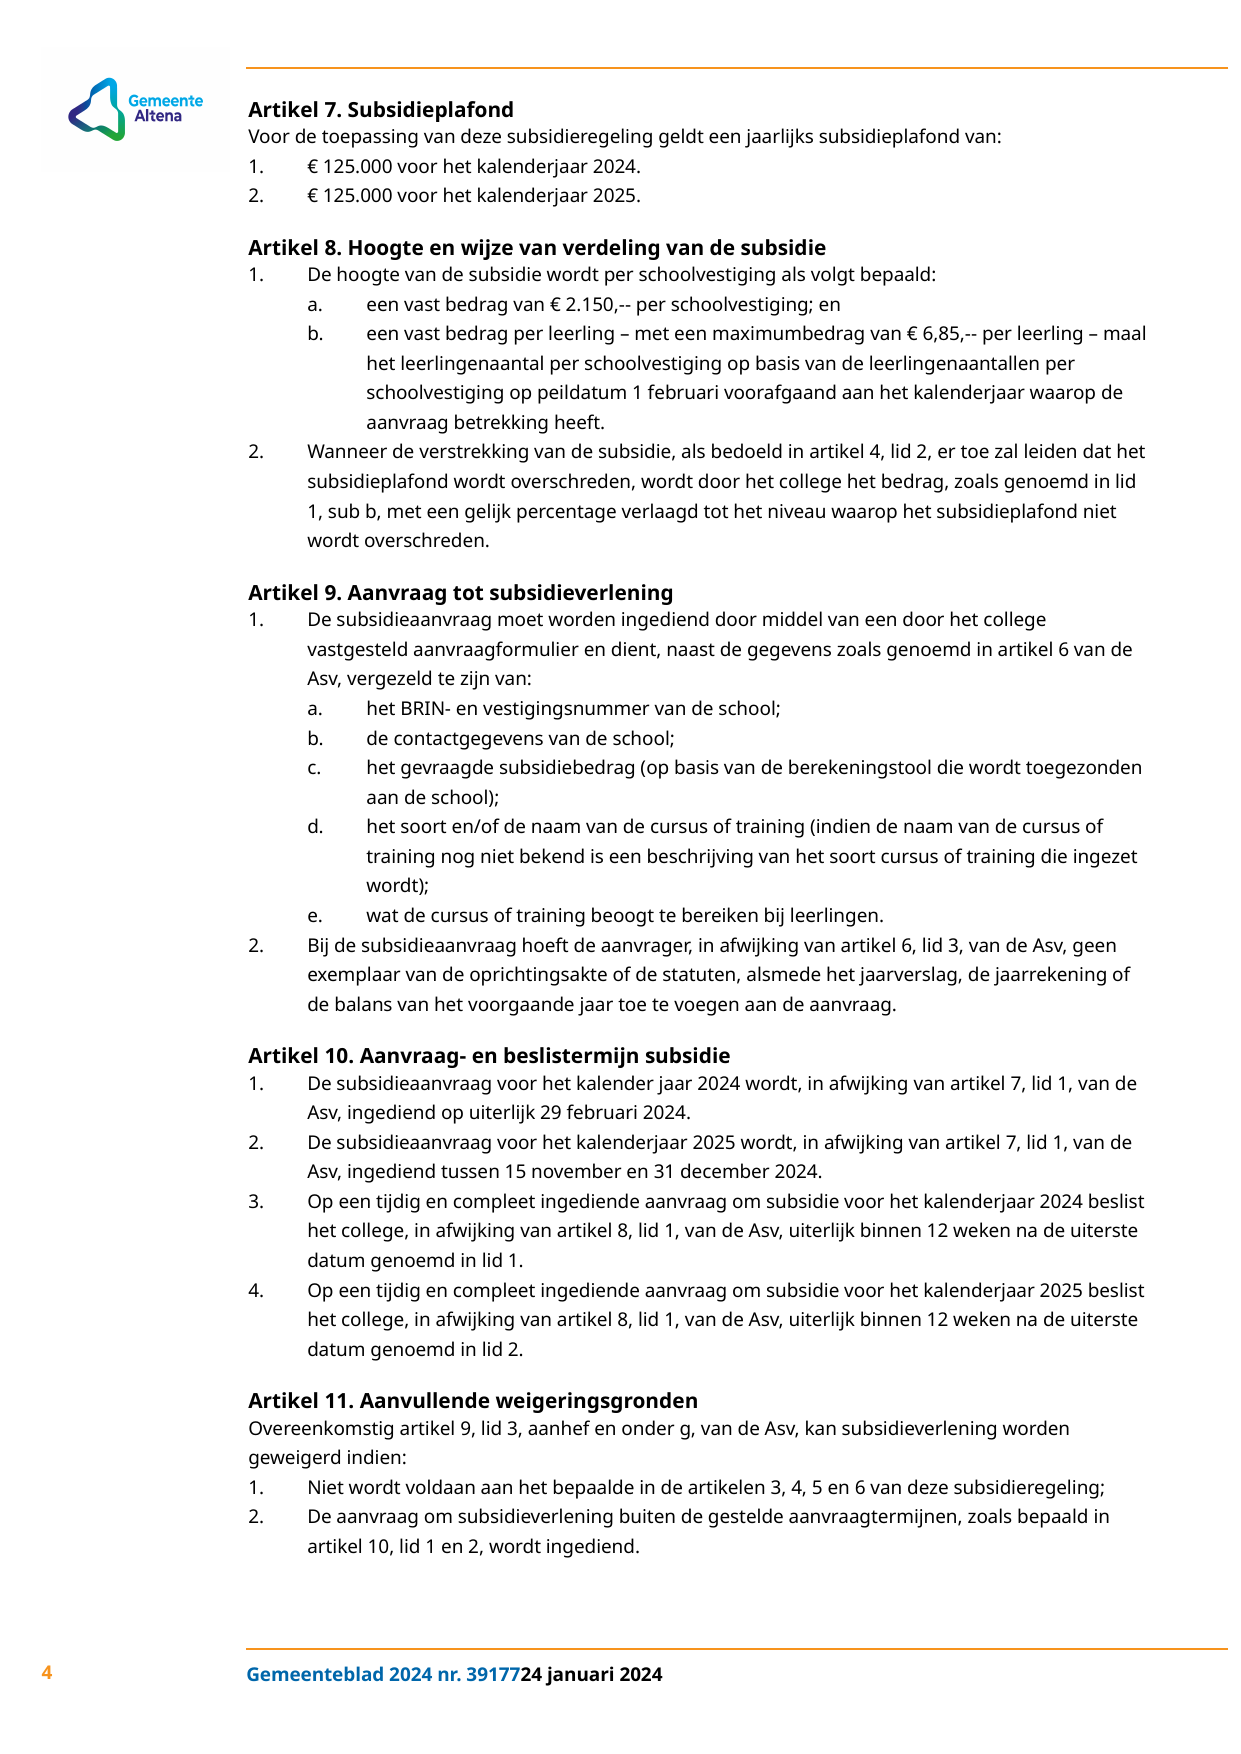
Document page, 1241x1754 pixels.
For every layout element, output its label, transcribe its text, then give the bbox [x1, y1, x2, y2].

list het soort en/of de naam van de cursus of training (indien de naam van de cursus of training nog niet bekend is een beschrijving van het soort cursus of training die ingezet wordt); [307, 813, 1152, 898]
text Artikel 10. Aanvraag- en beslistermijn subsidie [248, 1041, 1152, 1070]
list Op een tijdig en compleet ingediende aanvraag om subsidie voor het kalenderjaar 2024 beslist het college, in afwijking van artikel 8, lid 1, van de Asv, uiterlijk binnen 12 weken na de uiterste datum genoemd in lid 1. [248, 1188, 1152, 1273]
list Bij de subsidieaanvraag hoeft de aanvrager, in afwijking van artikel 6, lid 3, van de Asv, geen exemplaar van de oprichtingsakte of de statuten, alsmede het jaarverslag, de jaarrekening of de balans van het voorgaande jaar toe te voegen aan de aanvraag. [248, 932, 1152, 1017]
text Overeenkomstig artikel 9, lid 3, aanhef en onder g, van de Asv, kan subsidieverlening worden geweigerd indien: [248, 1415, 1152, 1470]
text Artikel 7. Subsidieplafond [248, 95, 1152, 123]
list € 125.000 voor het kalenderjaar 2025. [248, 182, 1152, 208]
text Artikel 9. Aanvraag tot subsidieverlening [248, 578, 1152, 606]
list Op een tijdig en compleet ingediende aanvraag om subsidie voor het kalenderjaar 2025 beslist het college, in afwijking van artikel 8, lid 1, van de Asv, uiterlijk binnen 12 weken na de uiterste datum genoemd in lid 2. [248, 1277, 1152, 1362]
list wat de cursus of training beoogt te bereiken bij leerlingen. [307, 902, 1152, 928]
list Wanneer de verstrekking van de subsidie, als bedoeld in artikel 4, lid 2, er toe zal leiden dat het subsidieplafond wordt overschreden, wordt door het college het bedrag, zoals genoemd in lid 1, sub b, met een gelijk percentage verlaagd tot het niveau waarop het subsidieplafond niet wordt overschreden. [248, 439, 1152, 553]
list De aanvraag om subsidieverlening buiten de gestelde aanvraagtermijnen, zoals bepaald in artikel 10, lid 1 en 2, wordt ingediend. [248, 1504, 1152, 1559]
list het gevraagde subsidiebedrag (op basis van de berekeningstool die wordt toegezonden aan de school); [307, 754, 1152, 809]
list een vast bedrag per leerling – met een maximumbedrag van € 6,85,-- per leerling – maal het leerlingenaantal per schoolvestiging op basis van de leerlingenaantallen per schoolvestiging op peildatum 1 februari voorafgaand aan het kalenderjaar waarop de aanvraag betrekking heeft. [307, 320, 1152, 435]
list € 125.000 voor het kalenderjaar 2024. [248, 153, 1152, 178]
list De subsidieaanvraag voor het kalender jaar 2024 wordt, in afwijking van artikel 7, lid 1, van de Asv, ingediend op uiterlijk 29 februari 2024. [248, 1070, 1152, 1125]
list de contactgegevens van de school; [307, 725, 1152, 750]
text Artikel 11. Aanvullende weigeringsgronden [248, 1386, 1152, 1415]
list De subsidieaanvraag voor het kalenderjaar 2025 wordt, in afwijking van artikel 7, lid 1, van de Asv, ingediend tussen 15 november en 31 december 2024. [248, 1129, 1152, 1184]
text Artikel 8. Hoogte en wijze van verdeling van de subsidie [248, 233, 1152, 261]
text Voor de toepassing van deze subsidieregeling geldt een jaarlijks subsidieplafond van: [248, 123, 1152, 149]
picture [41, 47, 231, 172]
list De subsidieaanvraag moet worden ingediend door middel van een door het college vastgesteld aanvraagformulier en dient, naast de gegevens zoals genoemd in artikel 6 van de Asv, vergezeld te zijn van: [248, 606, 1152, 691]
list het BRIN- en vestigingsnummer van de school; [307, 695, 1152, 721]
list Niet wordt voldaan aan het bepaalde in de artikelen 3, 4, 5 en 6 van deze subsidieregeling; [248, 1474, 1152, 1500]
list een vast bedrag van € 2.150,-- per schoolvestiging; en [307, 291, 1152, 317]
list De hoogte van de subsidie wordt per schoolvestiging als volgt bepaald: [248, 261, 1152, 287]
